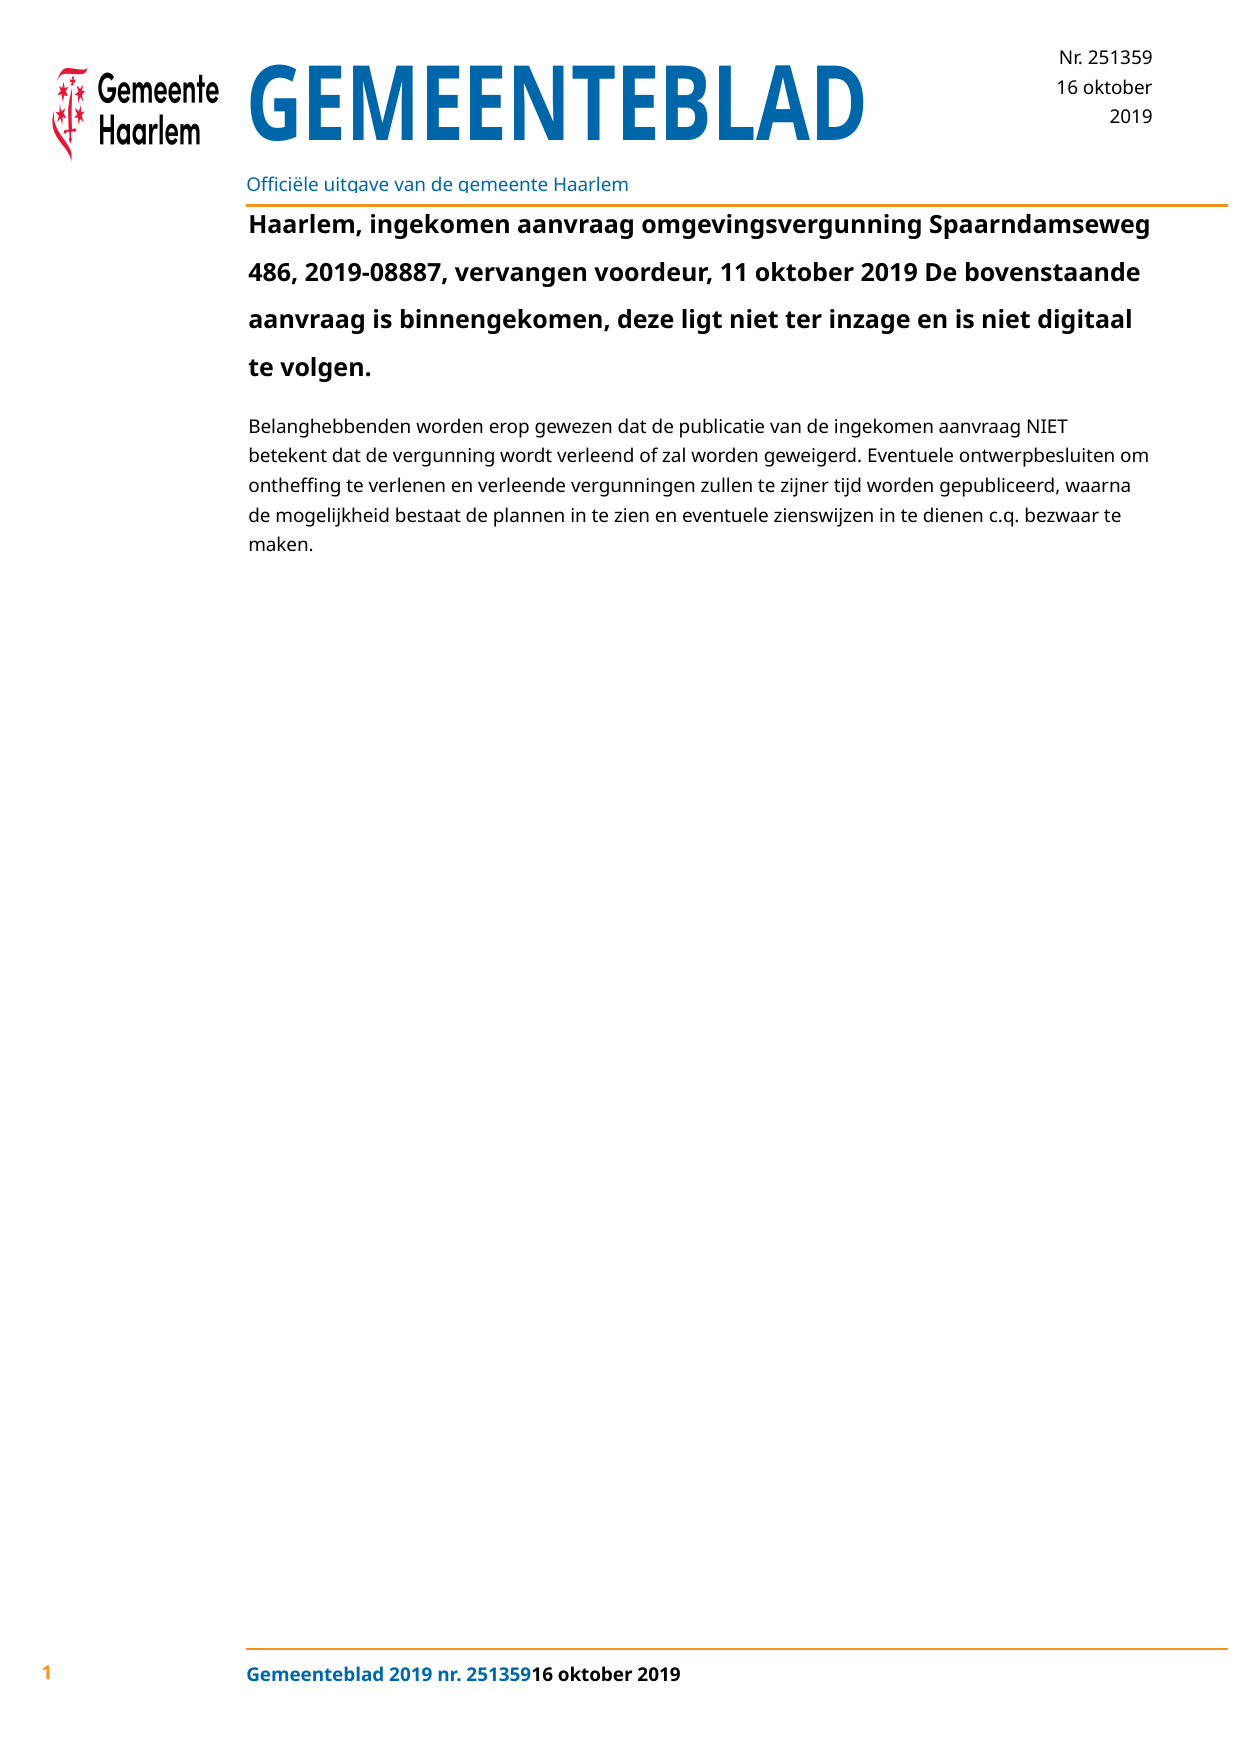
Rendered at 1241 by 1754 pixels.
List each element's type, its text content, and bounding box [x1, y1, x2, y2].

text Haarlem, ingekomen aanvraag omgevingsvergunning Spaarndamseweg 486, 2019-08887, vervangen voordeur, 11 oktober 2019 De bovenstaande aanvraag is binnengekomen, deze ligt niet ter inzage en is niet digitaal te volgen. [248, 207, 1152, 384]
picture [41, 47, 231, 172]
text Belanghebbenden worden erop gewezen dat de publicatie van de ingekomen aanvraag NIET betekent dat de vergunning wordt verleend of zal worden geweigerd. Eventuele ontwerpbesluiten om ontheffing te verlenen en verleende vergunningen zullen te zijner tijd worden gepubliceerd, waarna de mogelijkheid bestaat de plannen in te zien en eventuele zienswijzen in te dienen c.q. bezwaar te maken. [248, 413, 1152, 557]
